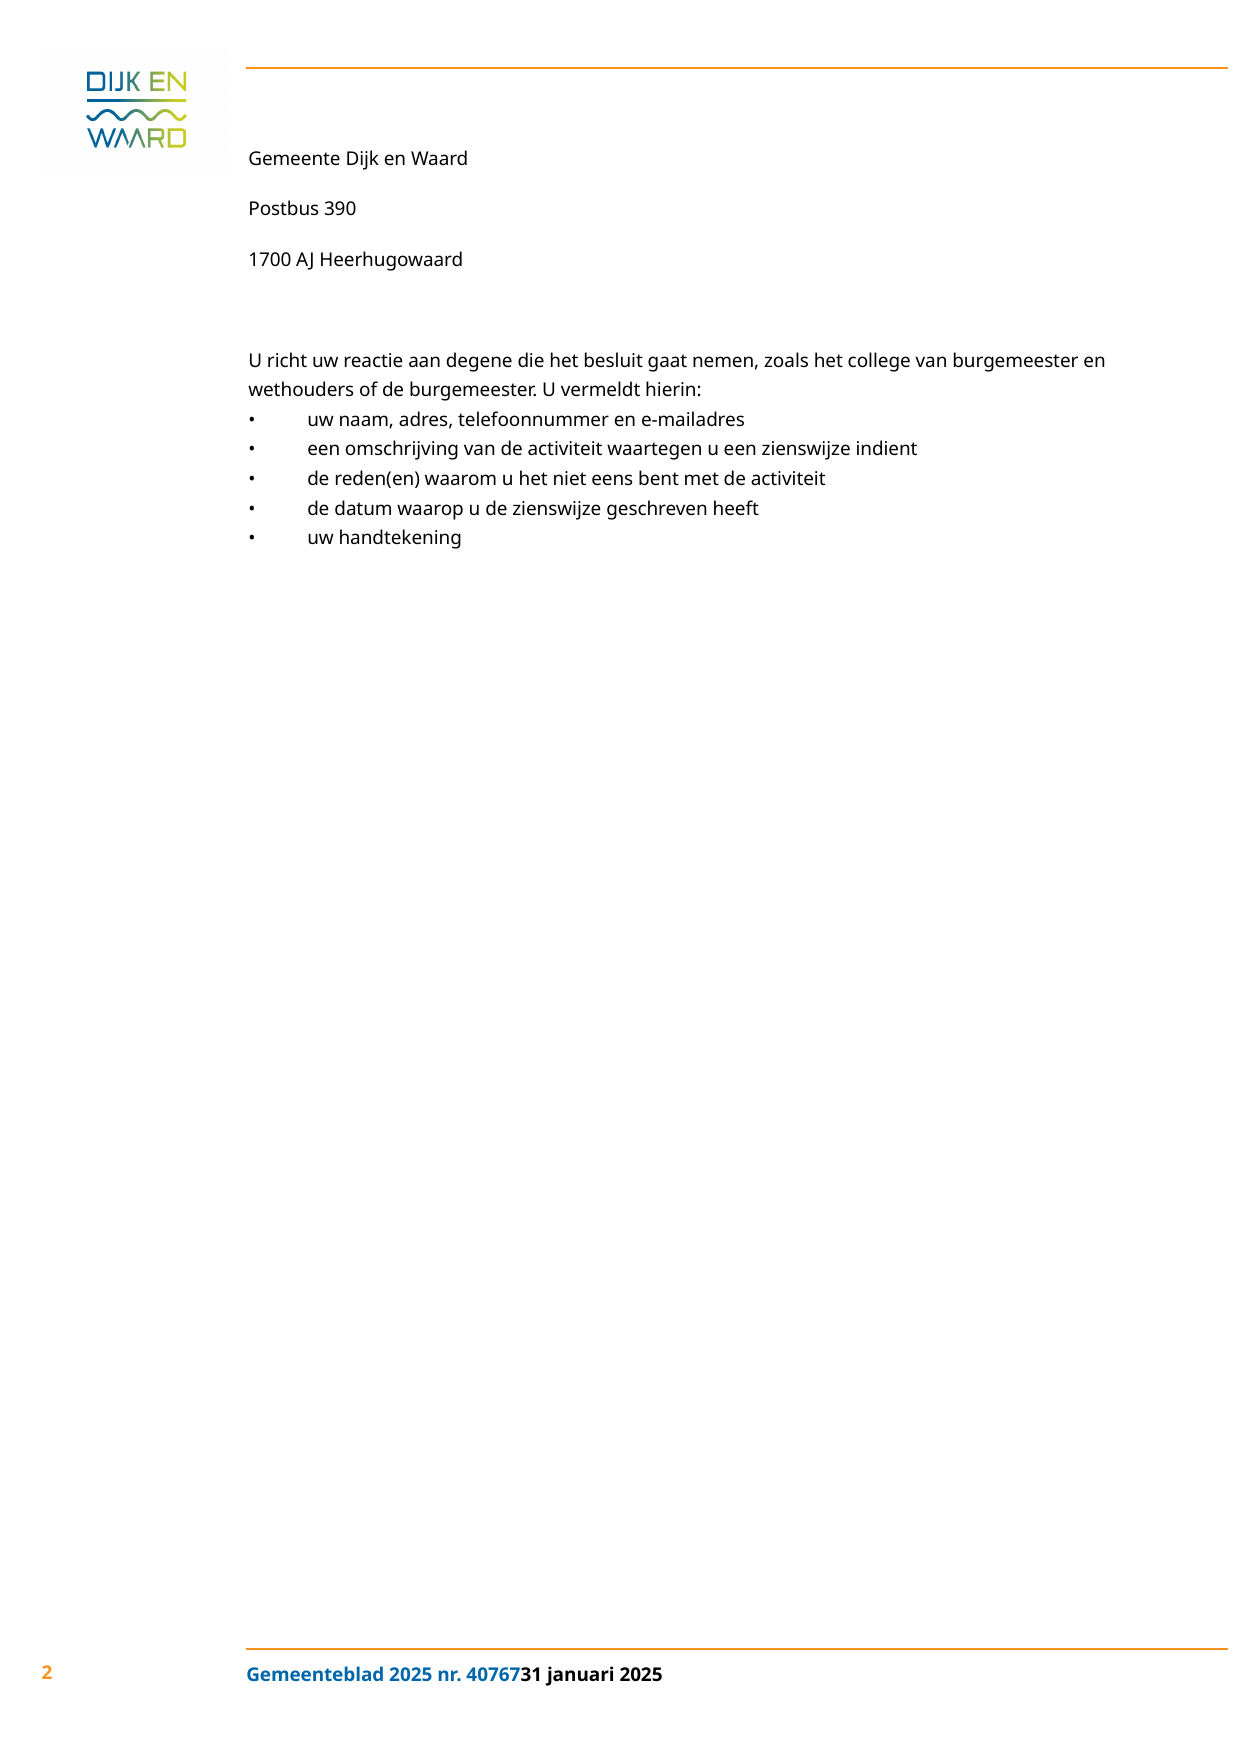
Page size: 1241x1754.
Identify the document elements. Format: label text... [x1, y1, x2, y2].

list de reden(en) waarom u het niet eens bent met de activiteit [248, 465, 1152, 491]
list de datum waarop u de zienswijze geschreven heeft [248, 495, 1152, 521]
list uw handtekening [248, 524, 1152, 550]
picture [41, 47, 231, 172]
list een omschrijving van de activiteit waartegen u een zienswijze indient [248, 436, 1152, 461]
text Postbus 390 [248, 196, 1152, 221]
list uw naam, adres, telefoonnummer en e-mailadres [248, 406, 1152, 432]
text Gemeente Dijk en Waard [248, 145, 1152, 171]
text 1700 AJ Heerhugowaard [248, 246, 1152, 272]
text U richt uw reactie aan degene die het besluit gaat nemen, zoals het college van burgemeester en wethouders of de burgemeester. U vermeldt hierin: [248, 347, 1152, 402]
